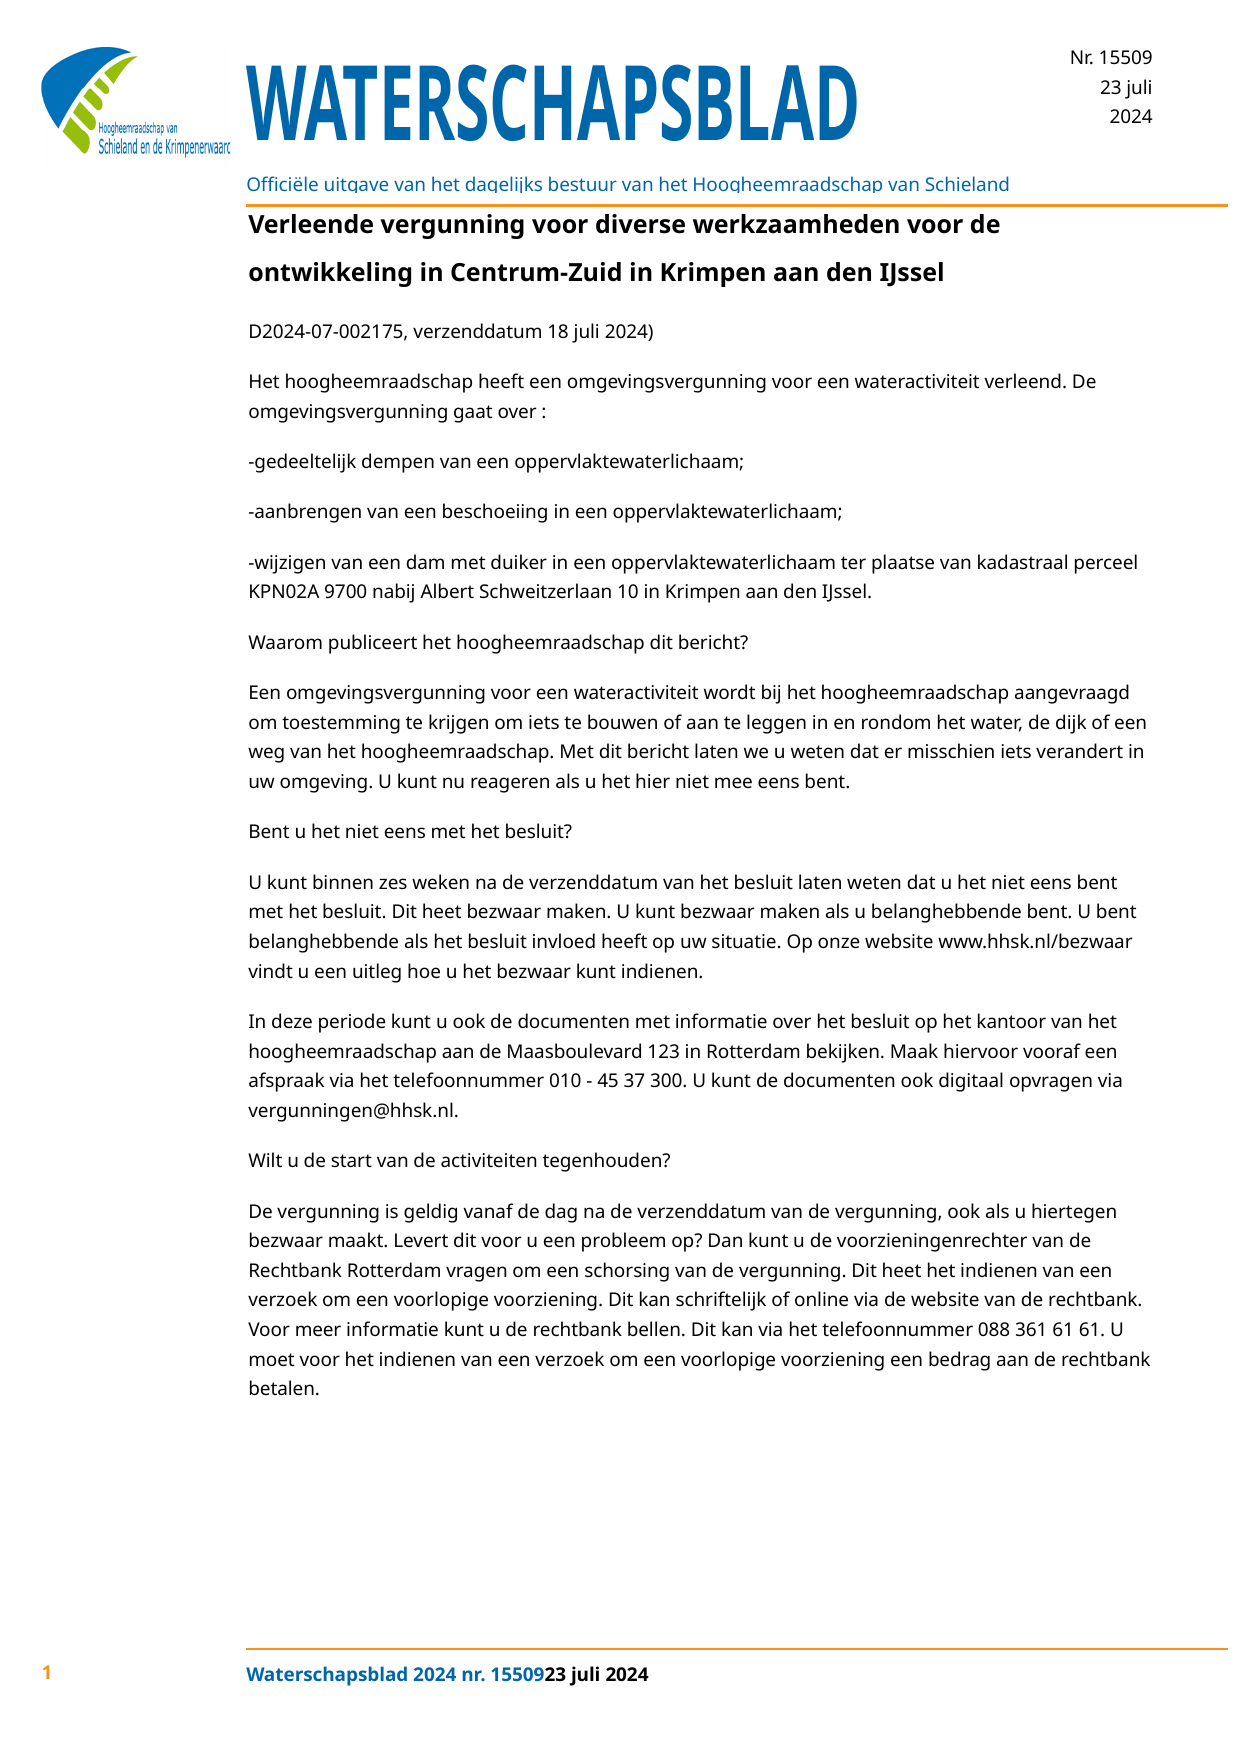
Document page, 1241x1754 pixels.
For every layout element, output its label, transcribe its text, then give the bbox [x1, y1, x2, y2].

text -aanbrengen van een beschoeiing in een oppervlaktewaterlichaam; [248, 499, 1152, 524]
text Wilt u de start van de activiteiten tegenhouden? [248, 1147, 1152, 1173]
text Het hoogheemraadschap heeft een omgevingsvergunning voor een wateractiviteit verleend. De omgevingsvergunning gaat over : [248, 368, 1152, 424]
text -wijzigen van een dam met duiker in een oppervlaktewaterlichaam ter plaatse van kadastraal perceel KPN02A 9700 nabij Albert Schweitzerlaan 10 in Krimpen aan den IJssel. [248, 549, 1152, 604]
text Een omgevingsvergunning voor een wateractiviteit wordt bij het hoogheemraadschap aangevraagd om toestemming te krijgen om iets te bouwen of aan te leggen in en rondom het water, de dijk of een weg van het hoogheemraadschap. Met dit bericht laten we u weten dat er misschien iets verandert in uw omgeving. U kunt nu reageren als u het hier niet mee eens bent. [248, 679, 1152, 794]
picture [41, 47, 231, 172]
text Waarom publiceert het hoogheemraadschap dit bericht? [248, 629, 1152, 655]
text Verleende vergunning voor diverse werkzaamheden voor de ontwikkeling in Centrum-Zuid in Krimpen aan den IJssel [248, 207, 1152, 288]
text -gedeeltelijk dempen van een oppervlaktewaterlichaam; [248, 448, 1152, 474]
text De vergunning is geldig vanaf de dag na de verzenddatum van de vergunning, ook als u hiertegen bezwaar maakt. Levert dit voor u een probleem op? Dan kunt u de voorzieningenrechter van de Rechtbank Rotterdam vragen om een schorsing van de vergunning. Dit heet het indienen van een verzoek om een voorlopige voorziening. Dit kan schriftelijk of online via de website van de rechtbank. Voor meer informatie kunt u de rechtbank bellen. Dit kan via het telefoonnummer 088 361 61 61. U moet voor het indienen van een verzoek om een voorlopige voorziening een bedrag aan de rechtbank betalen. [248, 1198, 1152, 1401]
text In deze periode kunt u ook de documenten met informatie over het besluit op het kantoor van het hoogheemraadschap aan de Maasboulevard 123 in Rotterdam bekijken. Maak hiervoor vooraf een afspraak via het telefoonnummer 010 - 45 37 300. U kunt de documenten ook digitaal opvragen via vergunningen@hhsk.nl. [248, 1008, 1152, 1123]
text U kunt binnen zes weken na de verzenddatum van het besluit laten weten dat u het niet eens bent met het besluit. Dit heet bezwaar maken. U kunt bezwaar maken als u belanghebbende bent. U bent belanghebbende als het besluit invloed heeft op uw situatie. Op onze website www.hhsk.nl/bezwaar vindt u een uitleg hoe u het bezwaar kunt indienen. [248, 869, 1152, 984]
text Bent u het niet eens met het besluit? [248, 819, 1152, 844]
text D2024-07-002175, verzenddatum 18 juli 2024) [248, 318, 1152, 344]
